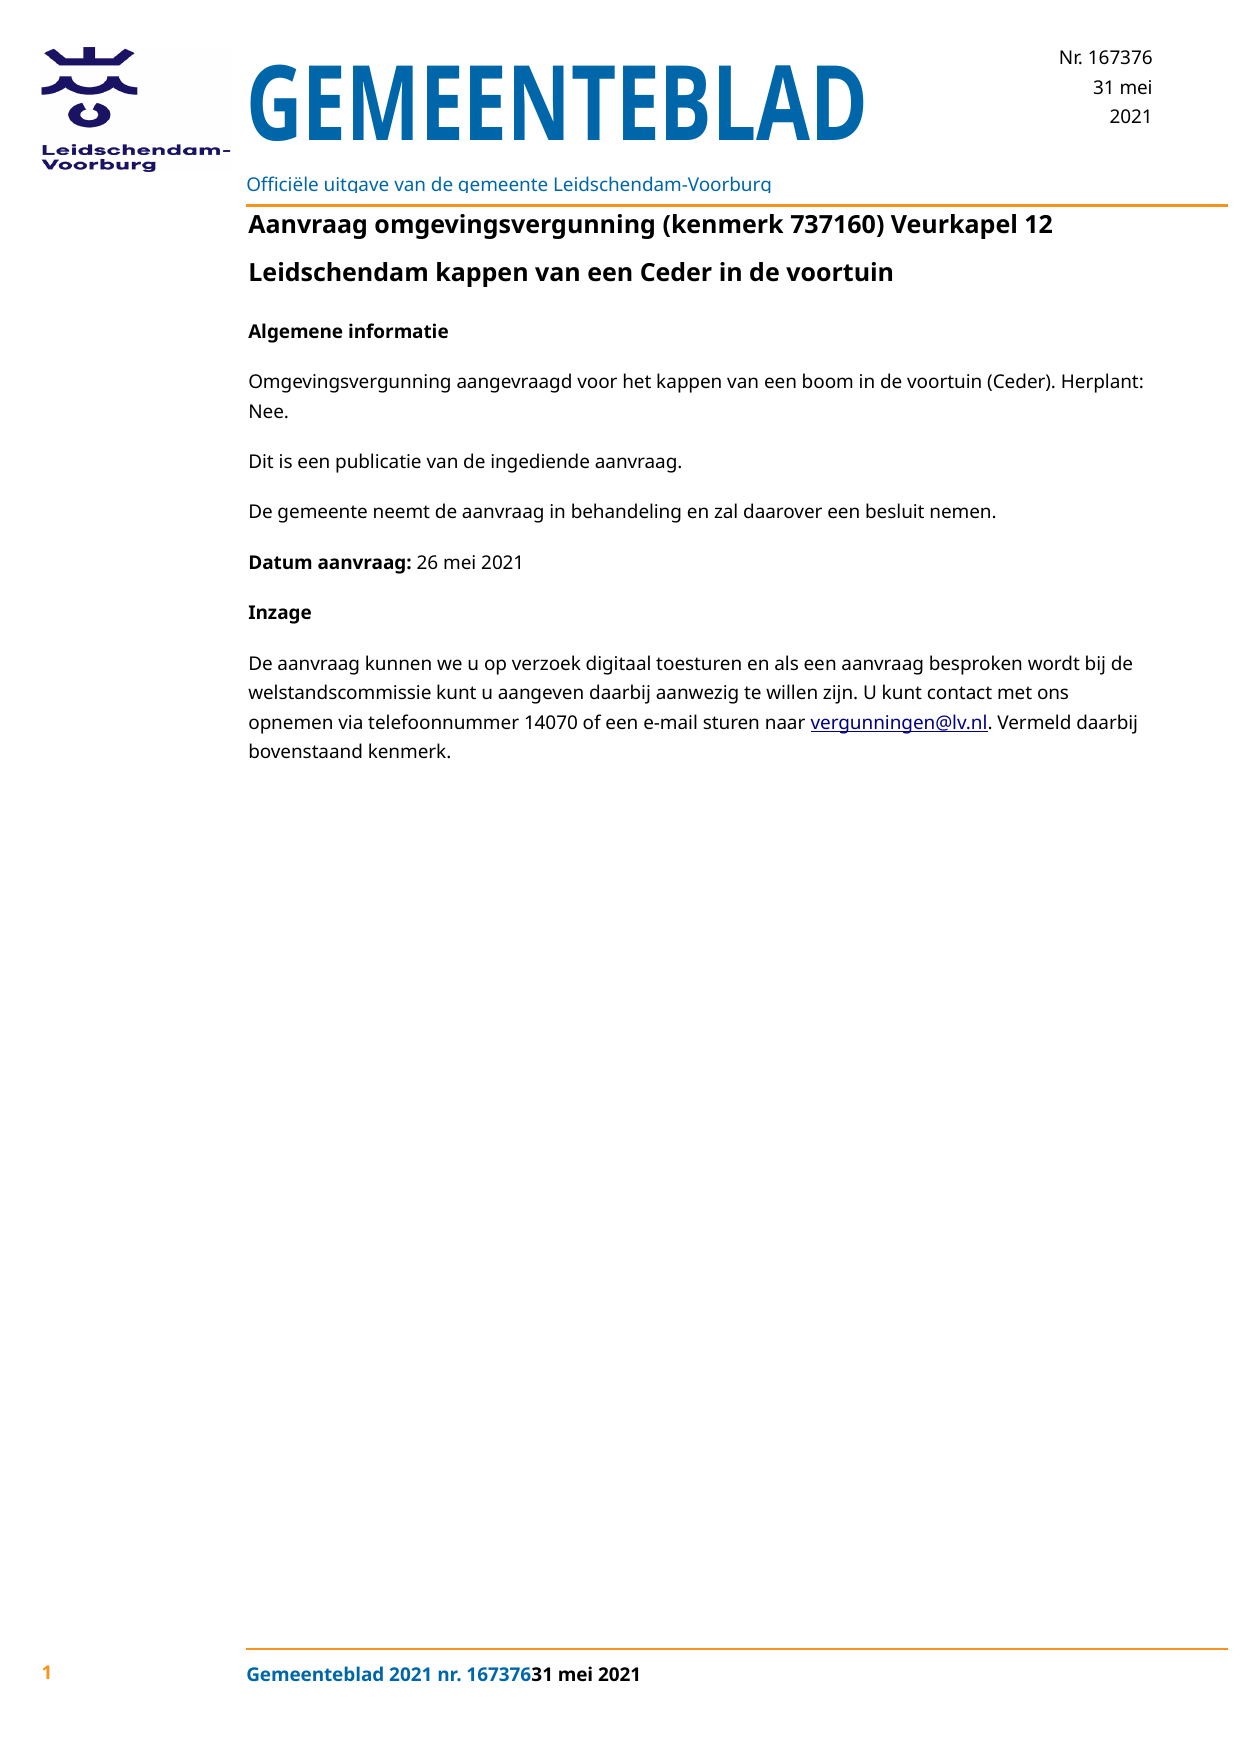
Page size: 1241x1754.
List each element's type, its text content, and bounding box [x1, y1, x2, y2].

text Aanvraag omgevingsvergunning (kenmerk 737160) Veurkapel 12 Leidschendam kappen van een Ceder in de voortuin [248, 207, 1152, 288]
text Datum aanvraag: 26 mei 2021 [248, 549, 1152, 575]
text Omgevingsvergunning aangevraagd voor het kappen van een boom in de voortuin (Ceder). Herplant: Nee. [248, 368, 1152, 424]
text Dit is een publicatie van de ingediende aanvraag. [248, 448, 1152, 474]
text De aanvraag kunnen we u op verzoek digitaal toesturen en als een aanvraag besproken wordt bij de welstandscommissie kunt u aangeven daarbij aanwezig te willen zijn. U kunt contact met ons opnemen via telefoonnummer 14070 of een e-mail sturen naar vergunningen@lv.nl. Vermeld daarbij bovenstaand kenmerk. [248, 650, 1152, 764]
text Algemene informatie [248, 318, 1152, 344]
text Inzage [248, 599, 1152, 625]
picture [41, 47, 231, 172]
text De gemeente neemt de aanvraag in behandeling en zal daarover een besluit nemen. [248, 499, 1152, 524]
